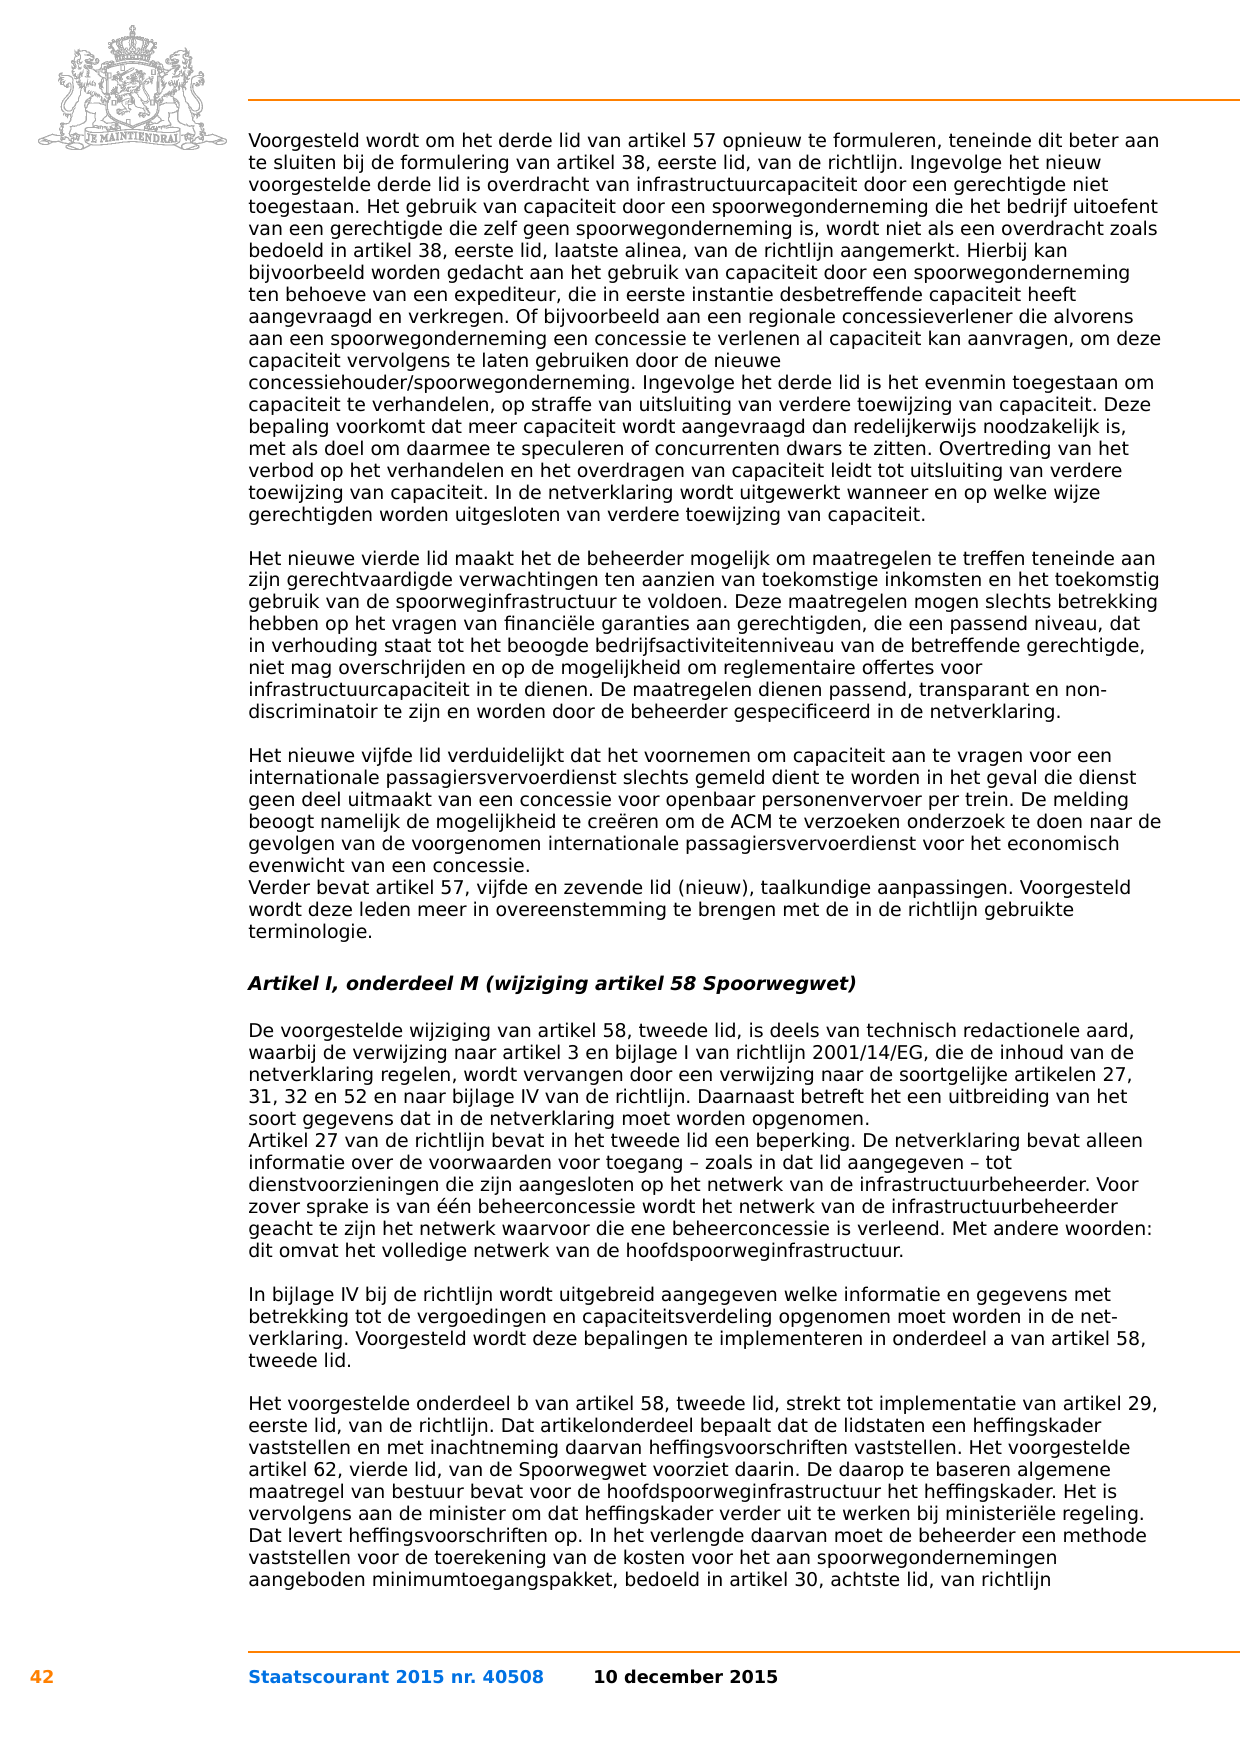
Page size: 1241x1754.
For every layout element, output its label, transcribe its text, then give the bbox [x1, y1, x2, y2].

text In bijlage IV bij de richtlijn wordt uitgebreid aangegeven welke informatie en gegevens met betrekking tot de vergoedingen en capaciteitsverdeling opgenomen moet worden in de net-verklaring. Voorgesteld wordt deze bepalingen te implementeren in onderdeel a van artikel 58, tweede lid. [248, 1283, 1163, 1371]
text De voorgestelde wijziging van artikel 58, tweede lid, is deels van technisch redactionele aard, waarbij de verwijzing naar artikel 3 en bijlage I van richtlijn 2001/14/EG, die de inhoud van de netverklaring regelen, wordt vervangen door een verwijzing naar de soortgelijke artikelen 27, 31, 32 en 52 en naar bijlage IV van de richtlijn. Daarnaast betreft het een uitbreiding van het soort gegevens dat in de netverklaring moet worden opgenomen. [248, 1020, 1163, 1130]
text Het nieuwe vierde lid maakt het de beheerder mogelijk om maatregelen te treffen teneinde aan zijn gerechtvaardigde verwachtingen ten aanzien van toekomstige inkomsten en het toekomstig gebruik van de spoorweginfrastructuur te voldoen. Deze maatregelen mogen slechts betrekking hebben op het vragen van financiële garanties aan gerechtigden, die een passend niveau, dat in verhouding staat tot het beoogde bedrijfsactiviteitenniveau van de betreffende gerechtigde, niet mag overschrijden en op de mogelijkheid om reglementaire offertes voor infrastructuurcapaciteit in te dienen. De maatregelen dienen passend, transparant en non-discriminatoir te zijn en worden door de beheerder gespecificeerd in de netverklaring. [248, 547, 1163, 723]
subtitle Artikel I, onderdeel M (wijziging artikel 58 Spoorwegwet) [248, 973, 1163, 995]
text Voorgesteld wordt om het derde lid van artikel 57 opnieuw te formuleren, teneinde dit beter aan te sluiten bij de formulering van artikel 38, eerste lid, van de richtlijn. Ingevolge het nieuw voorgestelde derde lid is overdracht van infrastructuurcapaciteit door een gerechtigde niet toegestaan. Het gebruik van capaciteit door een spoorwegonderneming die het bedrijf uitoefent van een gerechtigde die zelf geen spoorwegonderneming is, wordt niet als een overdracht zoals bedoeld in artikel 38, eerste lid, laatste alinea, van de richtlijn aangemerkt. Hierbij kan bijvoorbeeld worden gedacht aan het gebruik van capaciteit door een spoorwegonderneming ten behoeve van een expediteur, die in eerste instantie desbetreffende capaciteit heeft aangevraagd en verkregen. Of bijvoorbeeld aan een regionale concessieverlener die alvorens aan een spoorwegonderneming een concessie te verlenen al capaciteit kan aanvragen, om deze capaciteit vervolgens te laten gebruiken door de nieuwe concessiehouder/spoorwegonderneming. Ingevolge het derde lid is het evenmin toegestaan om capaciteit te verhandelen, op straffe van uitsluiting van verdere toewijzing van capaciteit. Deze bepaling voorkomt dat meer capaciteit wordt aangevraagd dan redelijkerwijs noodzakelijk is, met als doel om daarmee te speculeren of concurrenten dwars te zitten. Overtreding van het verbod op het verhandelen en het overdragen van capaciteit leidt tot uitsluiting van verdere toewijzing van capaciteit. In de netverklaring wordt uitgewerkt wanneer en op welke wijze gerechtigden worden uitgesloten van verdere toewijzing van capaciteit. [248, 130, 1163, 526]
picture [38, 25, 227, 150]
text Artikel 27 van de richtlijn bevat in het tweede lid een beperking. De netverklaring bevat alleen informatie over de voorwaarden voor toegang – zoals in dat lid aangegeven – tot dienstvoorzieningen die zijn aangesloten op het netwerk van de infrastructuurbeheerder. Voor zover sprake is van één beheerconcessie wordt het netwerk van de infrastructuurbeheerder geacht te zijn het netwerk waarvoor die ene beheerconcessie is verleend. Met andere woorden: dit omvat het volledige netwerk van de hoofdspoorweginfrastructuur. [248, 1130, 1163, 1262]
text Het voorgestelde onderdeel b van artikel 58, tweede lid, strekt tot implementatie van artikel 29, eerste lid, van de richtlijn. Dat artikelonderdeel bepaalt dat de lidstaten een heffingskader vaststellen en met inachtneming daarvan heffingsvoorschriften vaststellen. Het voorgestelde artikel 62, vierde lid, van de Spoorwegwet voorziet daarin. De daarop te baseren algemene maatregel van bestuur bevat voor de hoofdspoorweginfrastructuur het heffingskader. Het is vervolgens aan de minister om dat heffingskader verder uit te werken bij ministeriële regeling. Dat levert heffingsvoorschriften op. In het verlengde daarvan moet de beheerder een methode vaststellen voor de toerekening van de kosten voor het aan spoorwegondernemingen aangeboden minimumtoegangspakket, bedoeld in artikel 30, achtste lid, van richtlijn [248, 1393, 1163, 1591]
text Verder bevat artikel 57, vijfde en zevende lid (nieuw), taalkundige aanpassingen. Voorgesteld wordt deze leden meer in overeenstemming te brengen met de in de richtlijn gebruikte terminologie. [248, 877, 1163, 943]
text Het nieuwe vijfde lid verduidelijkt dat het voornemen om capaciteit aan te vragen voor een internationale passagiersvervoerdienst slechts gemeld dient te worden in het geval die dienst geen deel uitmaakt van een concessie voor openbaar personenvervoer per trein. De melding beoogt namelijk de mogelijkheid te creëren om de ACM te verzoeken onderzoek te doen naar de gevolgen van de voorgenomen internationale passagiersvervoerdienst voor het economisch evenwicht van een concessie. [248, 745, 1163, 877]
